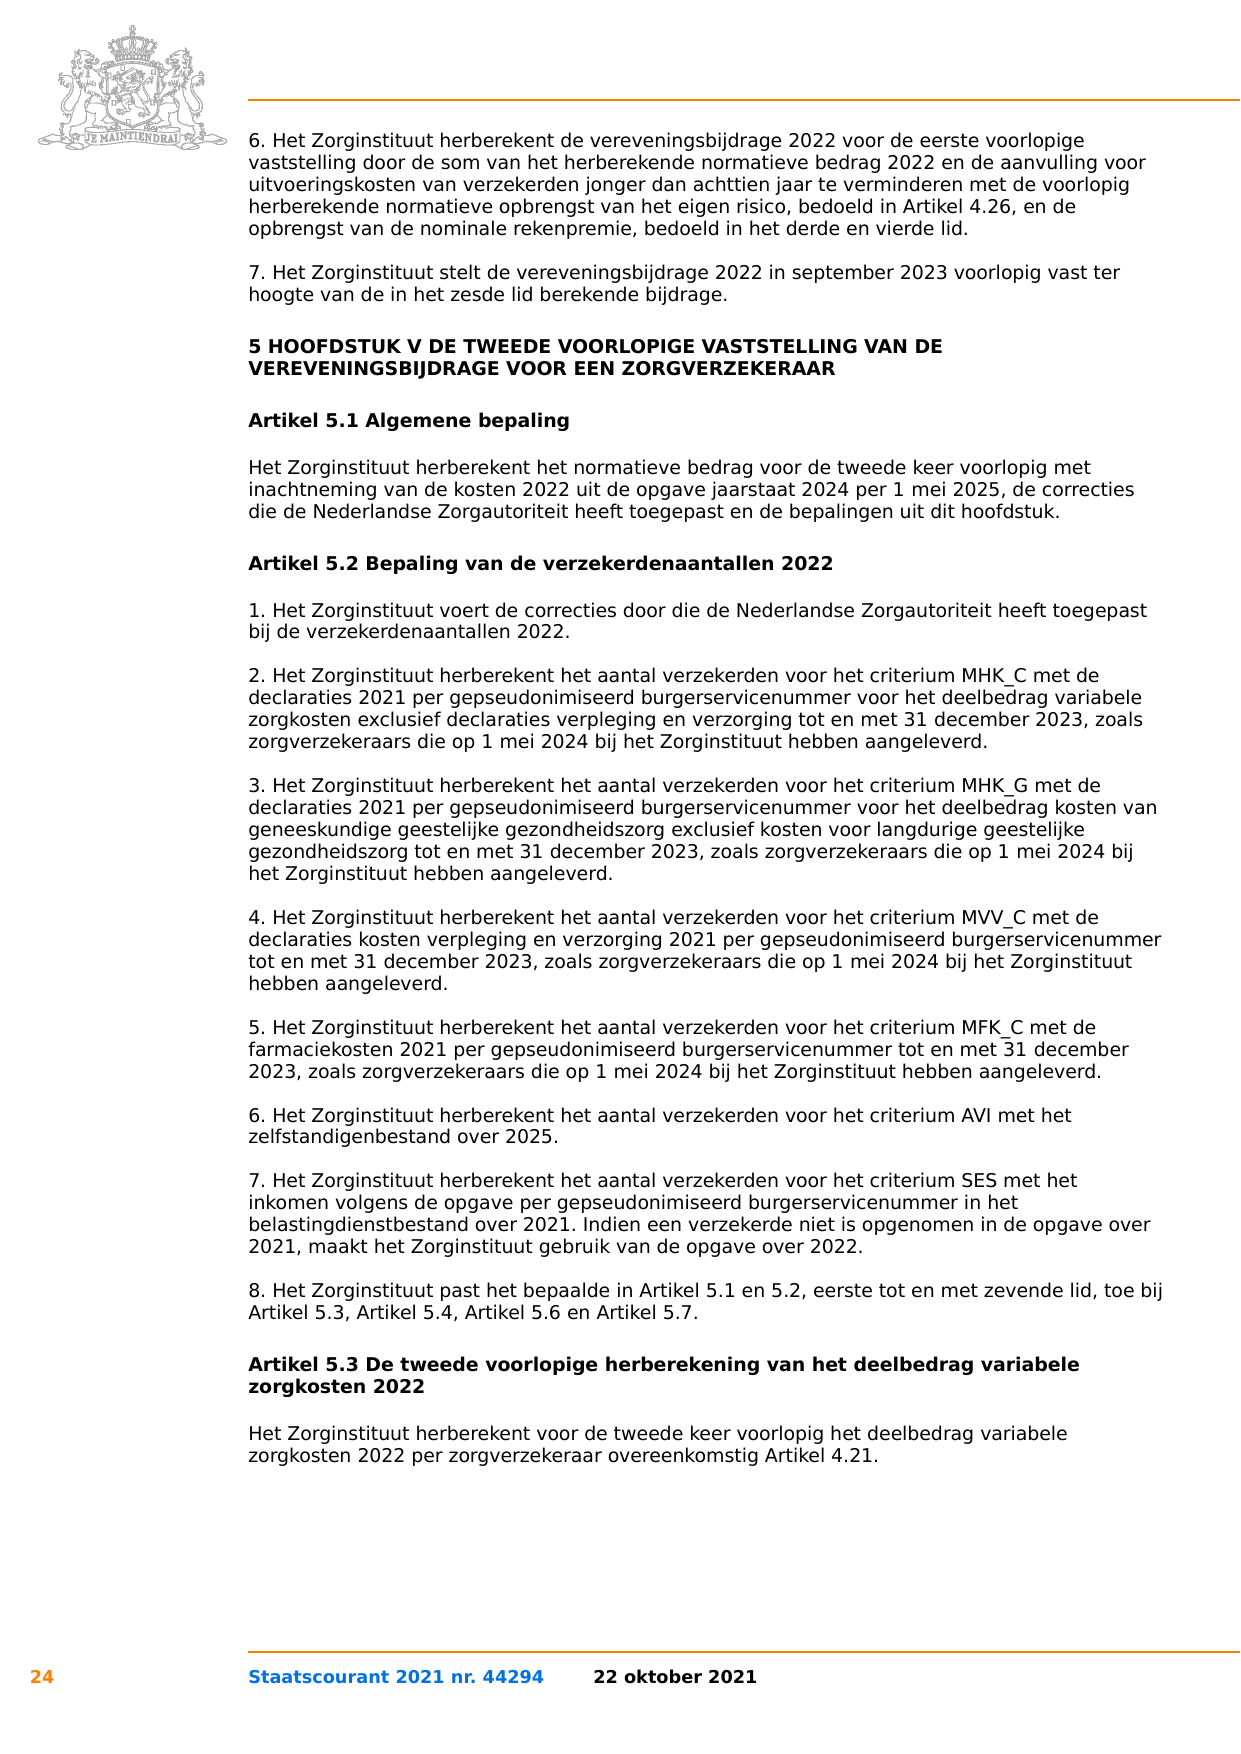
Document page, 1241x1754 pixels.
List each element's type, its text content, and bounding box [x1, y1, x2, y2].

text 7. Het Zorginstituut herberekent het aantal verzekerden voor het criterium SES met het inkomen volgens de opgave per gepseudonimiseerd burgerservicenummer in het belastingdienstbestand over 2021. Indien een verzekerde niet is opgenomen in de opgave over 2021, maakt het Zorginstituut gebruik van de opgave over 2022. [248, 1170, 1163, 1258]
picture [38, 25, 227, 150]
text 7. Het Zorginstituut stelt de vereveningsbijdrage 2022 in september 2023 voorlopig vast ter hoogte van de in het zesde lid berekende bijdrage. [248, 262, 1163, 306]
text 4. Het Zorginstituut herberekent het aantal verzekerden voor het criterium MVV_C met de declaraties kosten verpleging en verzorging 2021 per gepseudonimiseerd burgerservicenummer tot en met 31 december 2023, zoals zorgverzekeraars die op 1 mei 2024 bij het Zorginstituut hebben aangeleverd. [248, 907, 1163, 995]
text Het Zorginstituut herberekent het normatieve bedrag voor de tweede keer voorlopig met inachtneming van de kosten 2022 uit de opgave jaarstaat 2024 per 1 mei 2025, de correcties die de Nederlandse Zorgautoriteit heeft toegepast en de bepalingen uit dit hoofdstuk. [248, 457, 1163, 522]
subtitle Artikel 5.1 Algemene bepaling [248, 409, 1163, 432]
text 2. Het Zorginstituut herberekent het aantal verzekerden voor het criterium MHK_C met de declaraties 2021 per gepseudonimiseerd burgerservicenummer voor het deelbedrag variabele zorgkosten exclusief declaraties verpleging en verzorging tot en met 31 december 2023, zoals zorgverzekeraars die op 1 mei 2024 bij het Zorginstituut hebben aangeleverd. [248, 665, 1163, 753]
text 5. Het Zorginstituut herberekent het aantal verzekerden voor het criterium MFK_C met de farmaciekosten 2021 per gepseudonimiseerd burgerservicenummer tot en met 31 december 2023, zoals zorgverzekeraars die op 1 mei 2024 bij het Zorginstituut hebben aangeleverd. [248, 1017, 1163, 1083]
text 6. Het Zorginstituut herberekent het aantal verzekerden voor het criterium AVI met het zelfstandigenbestand over 2025. [248, 1104, 1163, 1148]
text Het Zorginstituut herberekent voor de tweede keer voorlopig het deelbedrag variabele zorgkosten 2022 per zorgverzekeraar overeenkomstig Artikel 4.21. [248, 1423, 1163, 1467]
subtitle Artikel 5.3 De tweede voorlopige herberekening van het deelbedrag variabele zorgkosten 2022 [248, 1354, 1163, 1398]
subtitle 5 HOOFDSTUK V DE TWEEDE VOORLOPIGE VASTSTELLING VAN DE VEREVENINGSBIJDRAGE VOOR EEN ZORGVERZEKERAAR [248, 336, 1163, 379]
text 6. Het Zorginstituut herberekent de vereveningsbijdrage 2022 voor de eerste voorlopige vaststelling door de som van het herberekende normatieve bedrag 2022 en de aanvulling voor uitvoeringskosten van verzekerden jonger dan achttien jaar te verminderen met de voorlopig herberekende normatieve opbrengst van het eigen risico, bedoeld in Artikel 4.26, en de opbrengst van de nominale rekenpremie, bedoeld in het derde en vierde lid. [248, 130, 1163, 240]
text 8. Het Zorginstituut past het bepaalde in Artikel 5.1 en 5.2, eerste tot en met zevende lid, toe bij Artikel 5.3, Artikel 5.4, Artikel 5.6 en Artikel 5.7. [248, 1280, 1163, 1324]
subtitle Artikel 5.2 Bepaling van de verzekerdenaantallen 2022 [248, 552, 1163, 574]
text 1. Het Zorginstituut voert de correcties door die de Nederlandse Zorgautoriteit heeft toegepast bij de verzekerdenaantallen 2022. [248, 599, 1163, 643]
text 3. Het Zorginstituut herberekent het aantal verzekerden voor het criterium MHK_G met de declaraties 2021 per gepseudonimiseerd burgerservicenummer voor het deelbedrag kosten van geneeskundige geestelijke gezondheidszorg exclusief kosten voor langdurige geestelijke gezondheidszorg tot en met 31 december 2023, zoals zorgverzekeraars die op 1 mei 2024 bij het Zorginstituut hebben aangeleverd. [248, 775, 1163, 885]
